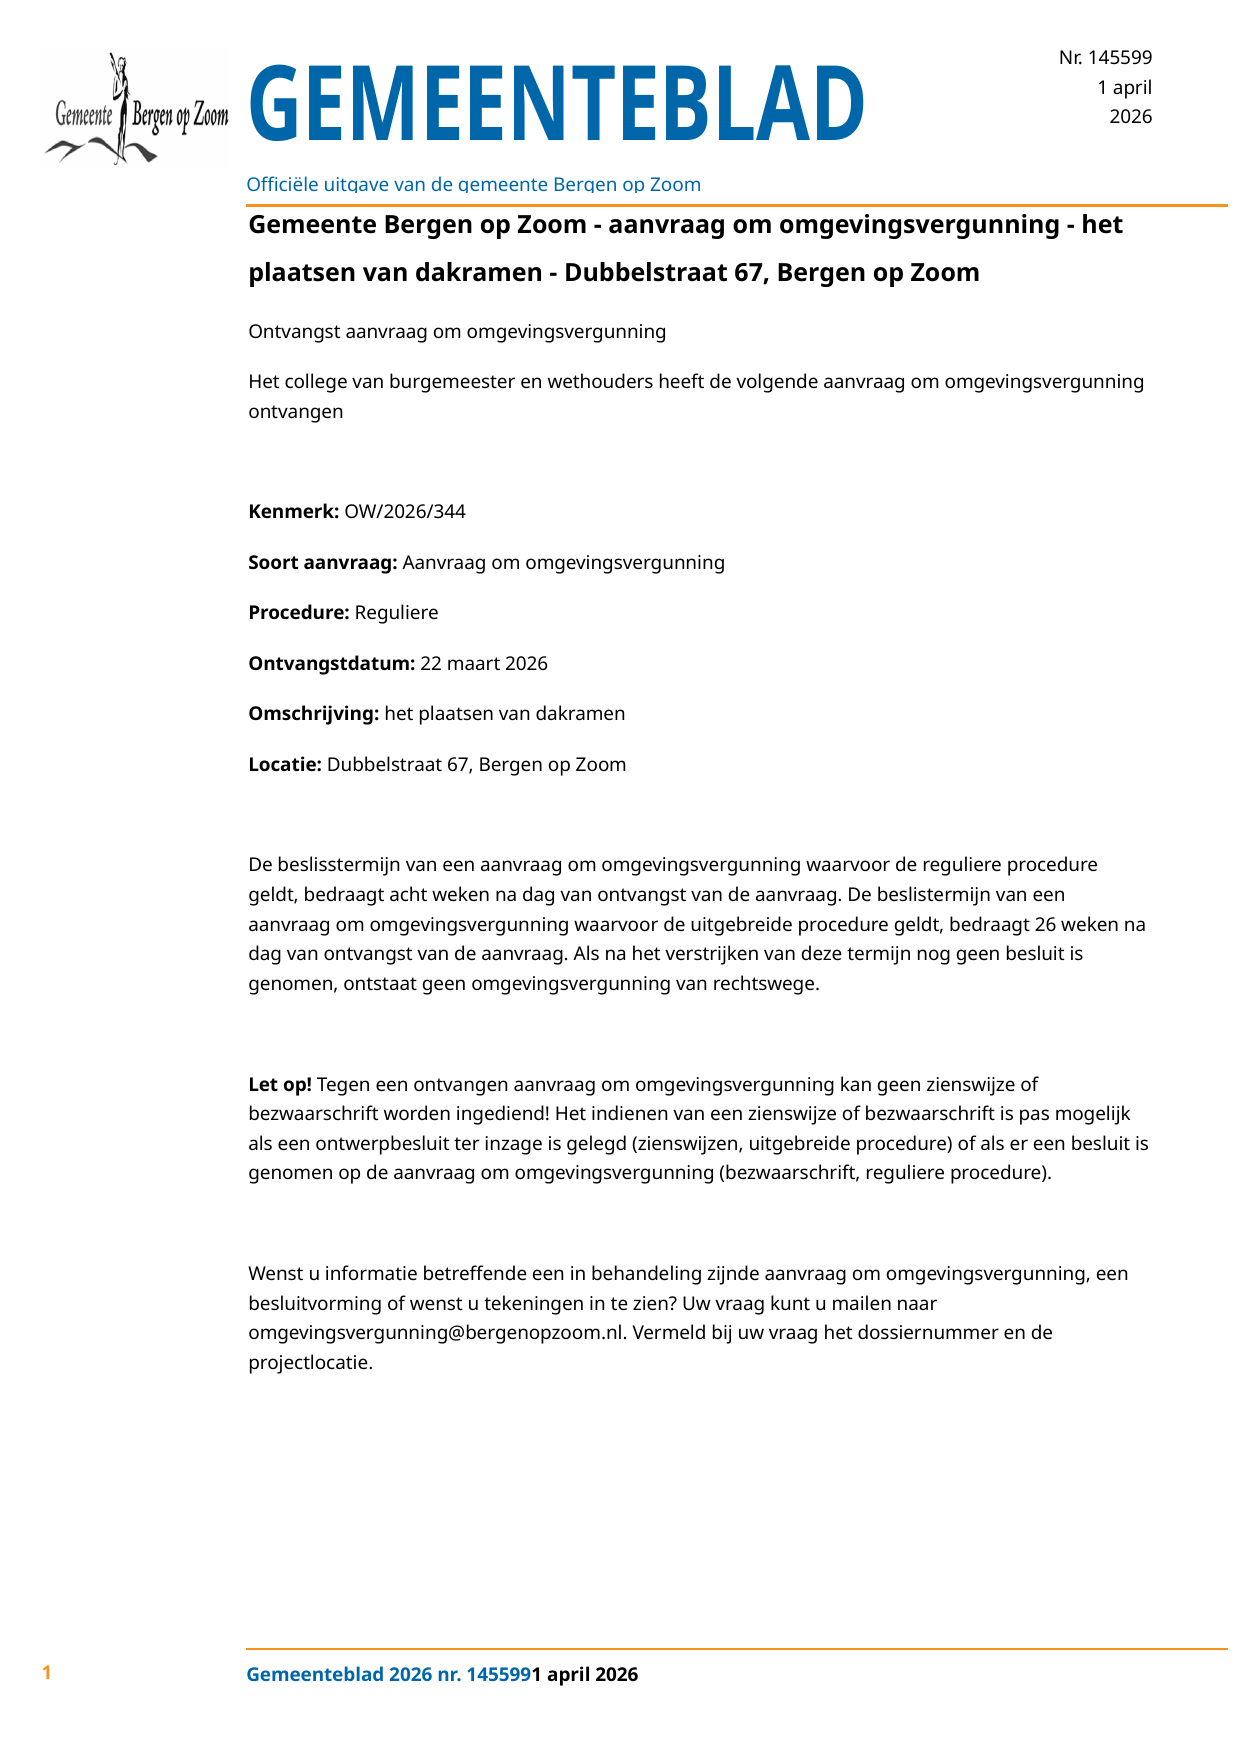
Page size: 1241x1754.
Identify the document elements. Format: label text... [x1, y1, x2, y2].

text Let op! Tegen een ontvangen aanvraag om omgevingsvergunning kan geen zienswijze of bezwaarschrift worden ingediend! Het indienen van een zienswijze of bezwaarschrift is pas mogelijk als een ontwerpbesluit ter inzage is gelegd (zienswijzen, uitgebreide procedure) of als er een besluit is genomen op de aanvraag om omgevingsvergunning (bezwaarschrift, reguliere procedure). [248, 1071, 1152, 1185]
text Wenst u informatie betreffende een in behandeling zijnde aanvraag om omgevingsvergunning, een besluitvorming of wenst u tekeningen in te zien? Uw vraag kunt u mailen naar omgevingsvergunning@bergenopzoom.nl. Vermeld bij uw vraag het dossiernummer en de projectlocatie. [248, 1260, 1152, 1375]
text Procedure: Reguliere [248, 599, 1152, 625]
text De beslisstermijn van een aanvraag om omgevingsvergunning waarvoor de reguliere procedure geldt, bedraagt acht weken na dag van ontvangst van de aanvraag. De beslistermijn van een aanvraag om omgevingsvergunning waarvoor de uitgebreide procedure geldt, bedraagt 26 weken na dag van ontvangst van de aanvraag. Als na het verstrijken van deze termijn nog geen besluit is genomen, ontstaat geen omgevingsvergunning van rechtswege. [248, 852, 1152, 996]
text Gemeente Bergen op Zoom - aanvraag om omgevingsvergunning - het plaatsen van dakramen - Dubbelstraat 67, Bergen op Zoom [248, 207, 1152, 288]
picture [41, 47, 231, 172]
text Kenmerk: OW/2026/344 [248, 499, 1152, 524]
text Soort aanvraag: Aanvraag om omgevingsvergunning [248, 549, 1152, 575]
text Locatie: Dubbelstraat 67, Bergen op Zoom [248, 751, 1152, 777]
text Ontvangstdatum: 22 maart 2026 [248, 650, 1152, 676]
text Ontvangst aanvraag om omgevingsvergunning [248, 318, 1152, 344]
text Omschrijving: het plaatsen van dakramen [248, 700, 1152, 726]
text Het college van burgemeester en wethouders heeft de volgende aanvraag om omgevingsvergunning ontvangen [248, 368, 1152, 424]
